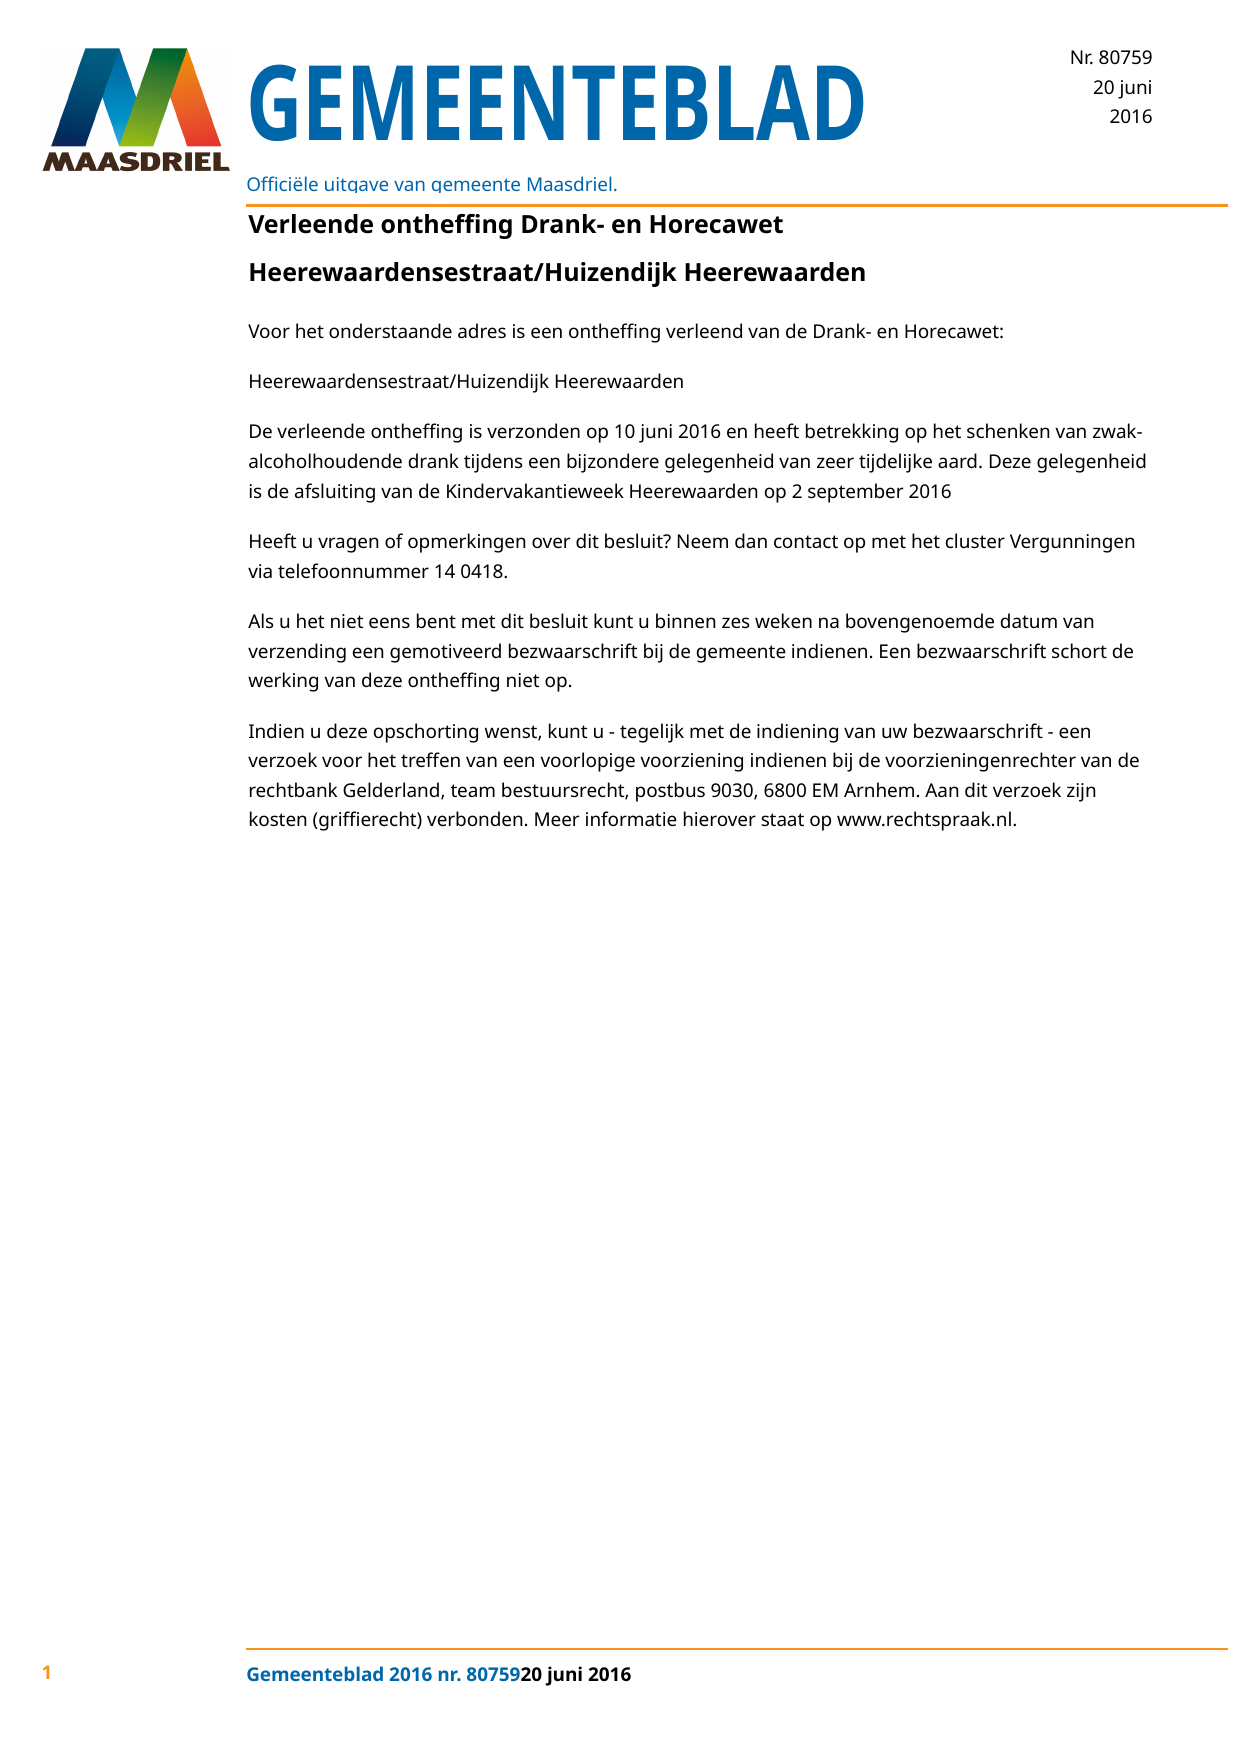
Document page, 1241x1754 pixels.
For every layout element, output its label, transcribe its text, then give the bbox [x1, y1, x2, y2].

text Voor het onderstaande adres is een ontheffing verleend van de Drank- en Horecawet: [248, 318, 1152, 344]
text Verleende ontheffing Drank- en Horecawet Heerewaardensestraat/Huizendijk Heerewaarden [248, 207, 1152, 288]
text Als u het niet eens bent met dit besluit kunt u binnen zes weken na bovengenoemde datum van verzending een gemotiveerd bezwaarschrift bij de gemeente indienen. Een bezwaarschrift schort de werking van deze ontheffing niet op. [248, 608, 1152, 693]
text Indien u deze opschorting wenst, kunt u - tegelijk met de indiening van uw bezwaarschrift - een verzoek voor het treffen van een voorlopige voorziening indienen bij de voorzieningenrechter van de rechtbank Gelderland, team bestuursrecht, postbus 9030, 6800 EM Arnhem. Aan dit verzoek zijn kosten (griffierecht) verbonden. Meer informatie hierover staat op www.rechtspraak.nl. [248, 718, 1152, 832]
picture [41, 47, 231, 172]
text De verleende ontheffing is verzonden op 10 juni 2016 en heeft betrekking op het schenken van zwak-alcoholhoudende drank tijdens een bijzondere gelegenheid van zeer tijdelijke aard. Deze gelegenheid is de afsluiting van de Kindervakantieweek Heerewaarden op 2 september 2016 [248, 419, 1152, 504]
text Heeft u vragen of opmerkingen over dit besluit? Neem dan contact op met het cluster Vergunningen via telefoonnummer 14 0418. [248, 528, 1152, 584]
text Heerewaardensestraat/Huizendijk Heerewaarden [248, 368, 1152, 394]
